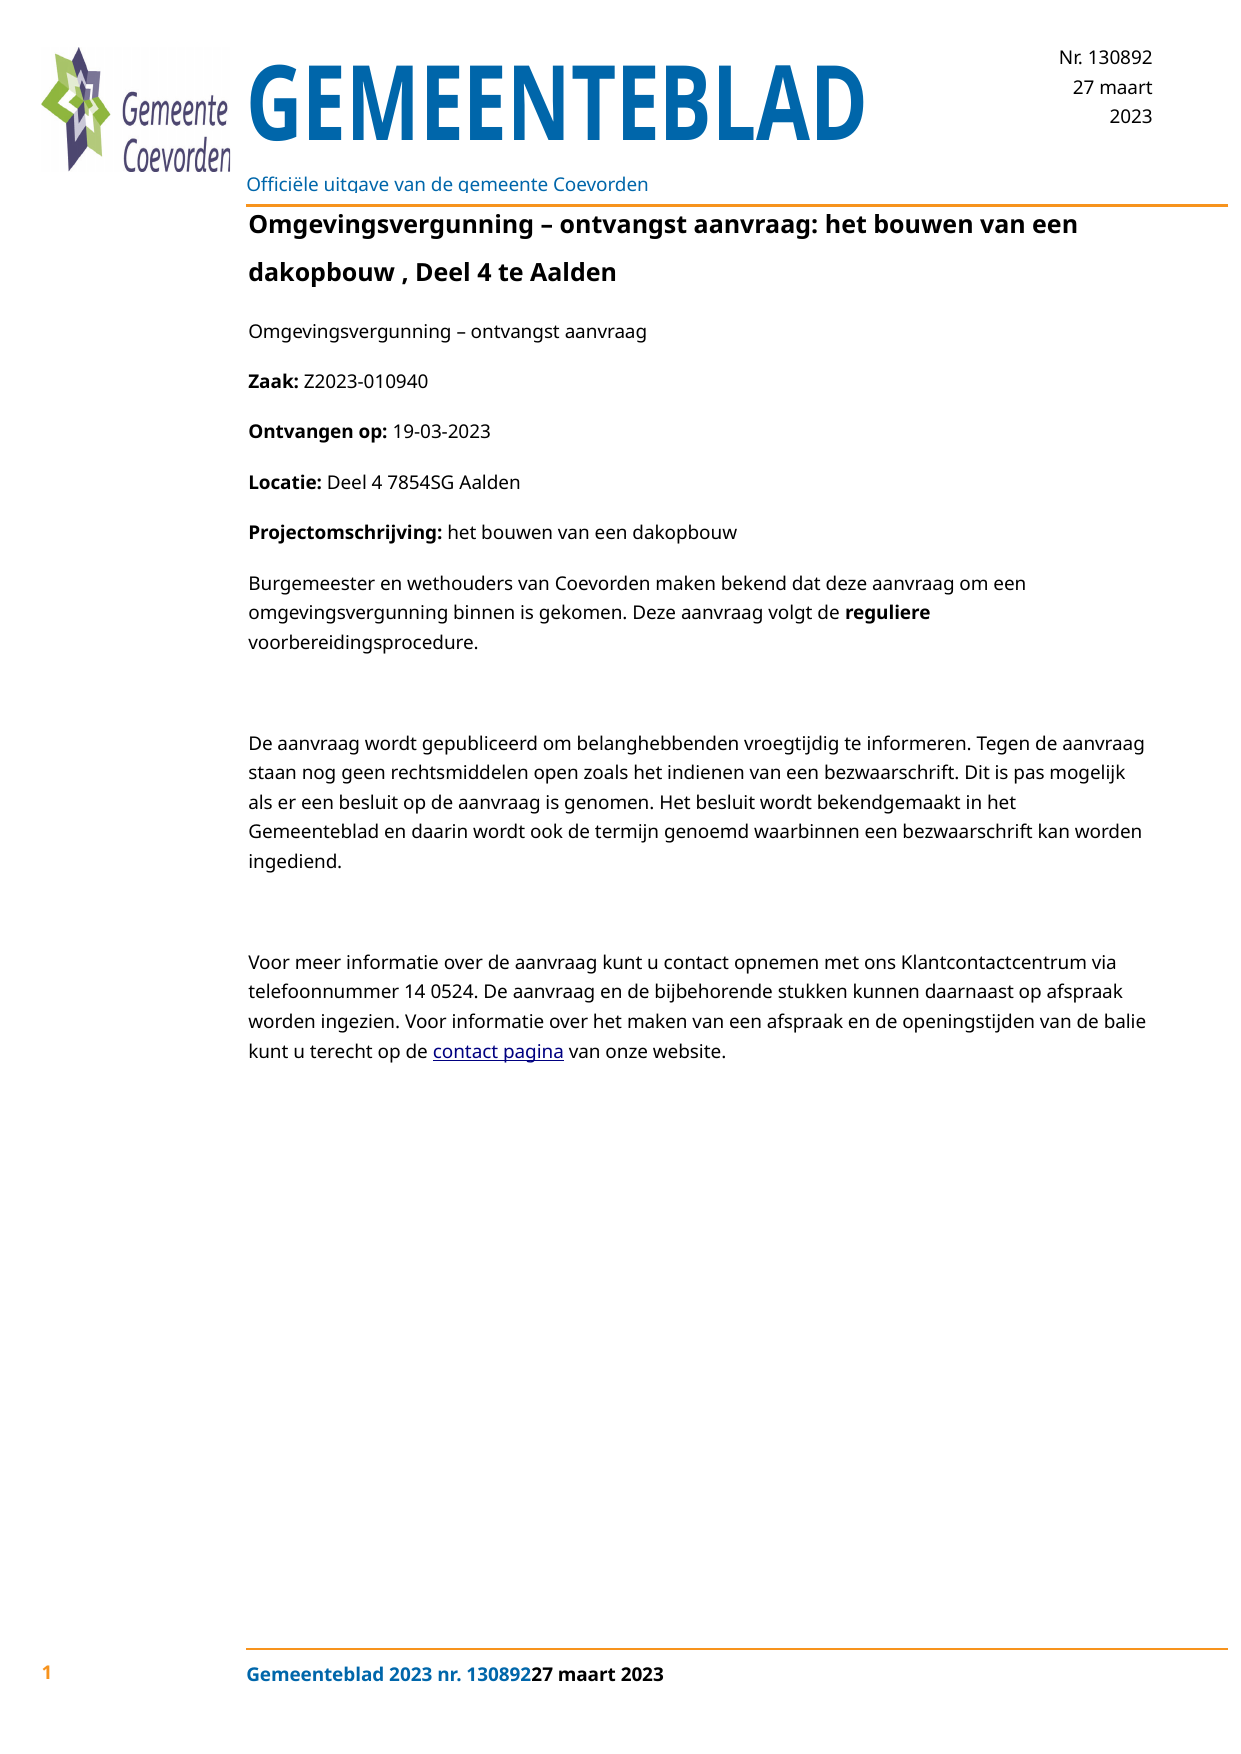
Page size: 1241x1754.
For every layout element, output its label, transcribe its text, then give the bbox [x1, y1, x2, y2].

text Omgevingsvergunning – ontvangst aanvraag: het bouwen van een dakopbouw , Deel 4 te Aalden [248, 207, 1152, 288]
text Locatie: Deel 4 7854SG Aalden [248, 469, 1152, 495]
text Zaak: Z2023-010940 [248, 368, 1152, 394]
text Projectomschrijving: het bouwen van een dakopbouw [248, 519, 1152, 545]
text Ontvangen op: 19-03-2023 [248, 419, 1152, 444]
text Burgemeester en wethouders van Coevorden maken bekend dat deze aanvraag om een omgevingsvergunning binnen is gekomen. Deze aanvraag volgt de reguliere voorbereidingsprocedure. [248, 570, 1152, 655]
text Voor meer informatie over de aanvraag kunt u contact opnemen met ons Klantcontactcentrum via telefoonnummer 14 0524. De aanvraag en de bijbehorende stukken kunnen daarnaast op afspraak worden ingezien. Voor informatie over het maken van een afspraak en de openingstijden van de balie kunt u terecht op de contact pagina van onze website. [248, 949, 1152, 1064]
text Omgevingsvergunning – ontvangst aanvraag [248, 318, 1152, 344]
picture [41, 47, 231, 172]
text De aanvraag wordt gepubliceerd om belanghebbenden vroegtijdig te informeren. Tegen de aanvraag staan nog geen rechtsmiddelen open zoals het indienen van een bezwaarschrift. Dit is pas mogelijk als er een besluit op de aanvraag is genomen. Het besluit wordt bekendgemaakt in het Gemeenteblad en daarin wordt ook de termijn genoemd waarbinnen een bezwaarschrift kan worden ingediend. [248, 730, 1152, 874]
